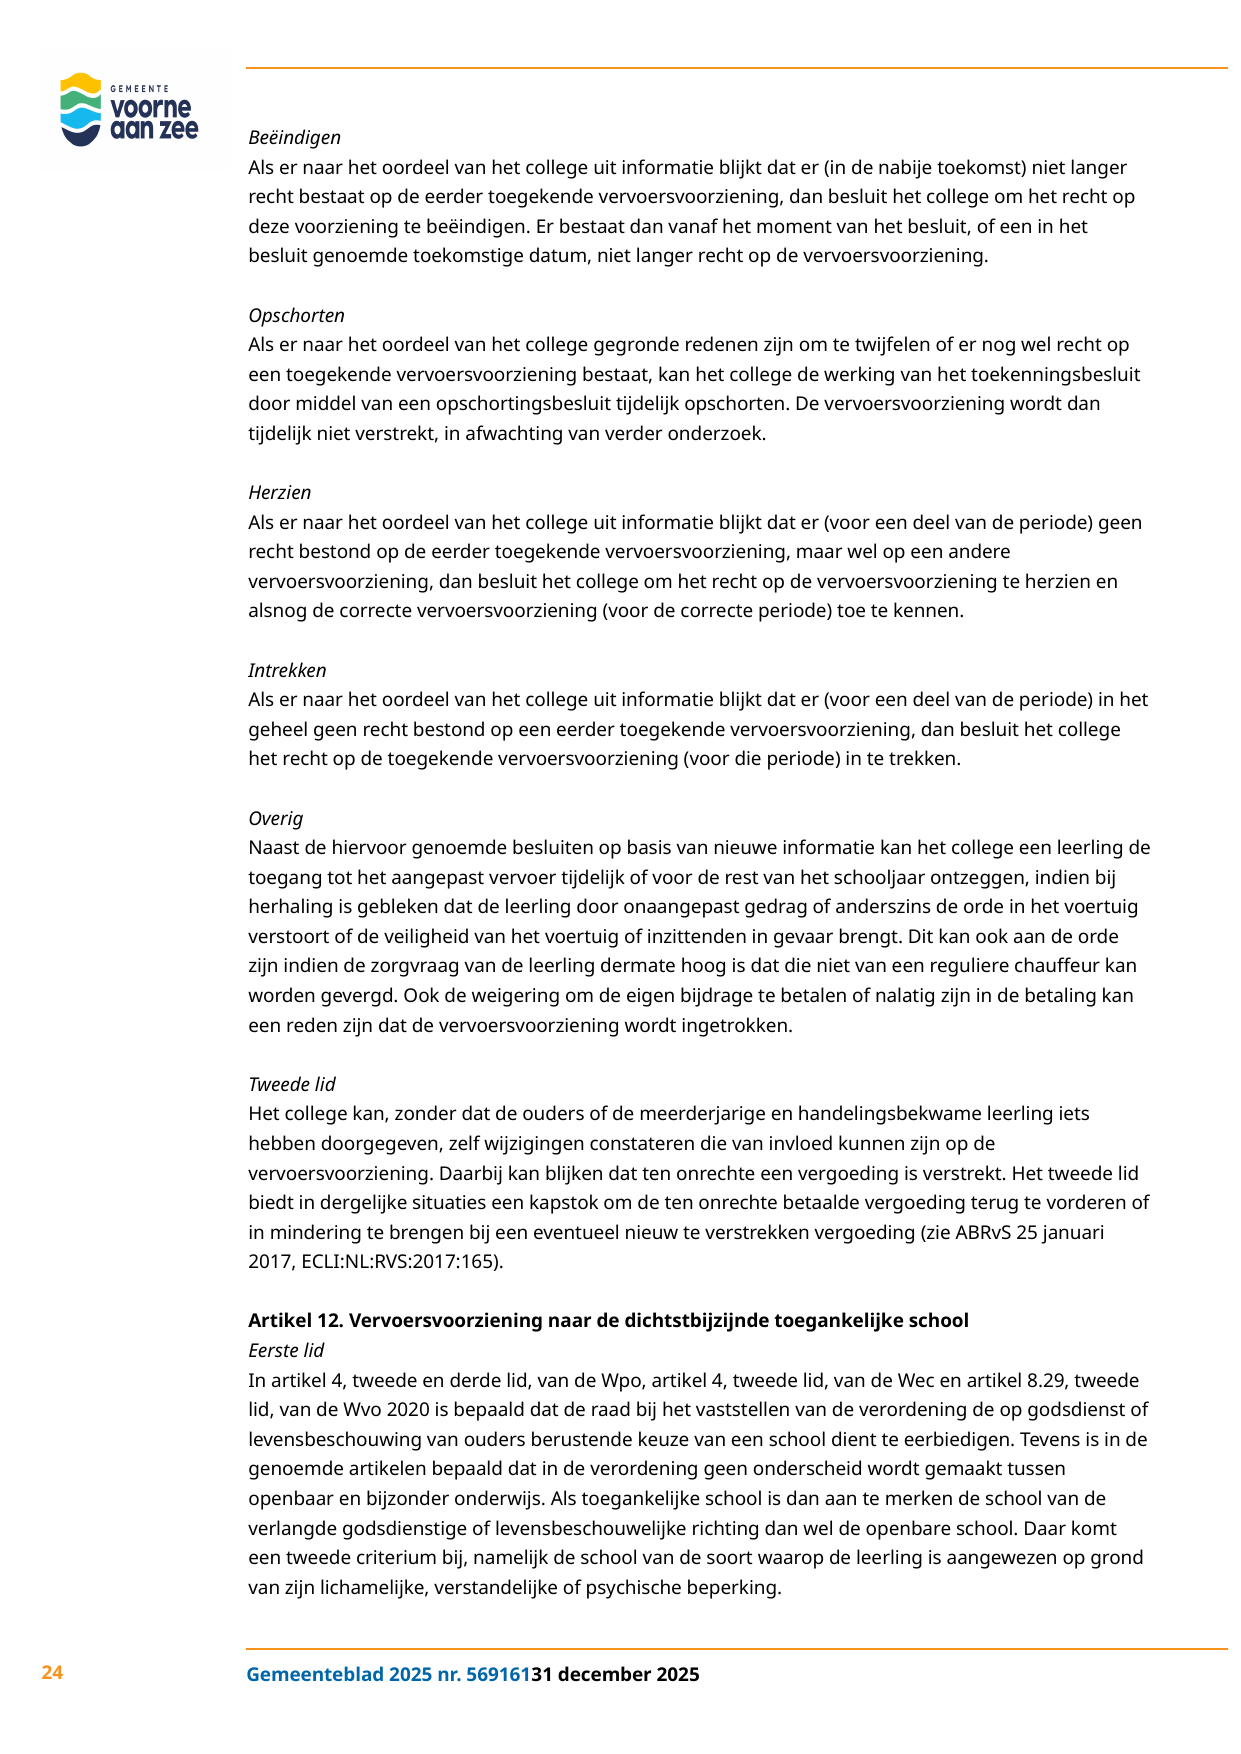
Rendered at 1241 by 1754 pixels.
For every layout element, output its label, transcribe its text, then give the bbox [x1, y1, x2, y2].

text Herzien [248, 479, 1152, 505]
text In artikel 4, tweede en derde lid, van de Wpo, artikel 4, tweede lid, van de Wec en artikel 8.29, tweede lid, van de Wvo 2020 is bepaald dat de raad bij het vaststellen van de verordening de op godsdienst of levensbeschouwing van ouders berustende keuze van een school dient te eerbiedigen. Tevens is in de genoemde artikelen bepaald dat in de verordening geen onderscheid wordt gemaakt tussen openbaar en bijzonder onderwijs. Als toegankelijke school is dan aan te merken de school van de verlangde godsdienstige of levensbeschouwelijke richting dan wel de openbare school. Daar komt een tweede criterium bij, namelijk de school van de soort waarop de leerling is aangewezen op grond van zijn lichamelijke, verstandelijke of psychische beperking. [248, 1367, 1152, 1600]
text Tweede lid [248, 1071, 1152, 1097]
text Intrekken [248, 657, 1152, 683]
text Als er naar het oordeel van het college uit informatie blijkt dat er (voor een deel van de periode) in het geheel geen recht bestond op een eerder toegekende vervoersvoorziening, dan besluit het college het recht op de toegekende vervoersvoorziening (voor die periode) in te trekken. [248, 686, 1152, 771]
text Opschorten [248, 302, 1152, 328]
text Eerste lid [248, 1337, 1152, 1363]
text Het college kan, zonder dat de ouders of de meerderjarige en handelingsbekwame leerling iets hebben doorgegeven, zelf wijzigingen constateren die van invloed kunnen zijn op de vervoersvoorziening. Daarbij kan blijken dat ten onrechte een vergoeding is verstrekt. Het tweede lid biedt in dergelijke situaties een kapstok om de ten onrechte betaalde vergoeding terug te vorderen of in mindering te brengen bij een eventueel nieuw te verstrekken vergoeding (zie ABRvS 25 januari 2017, ECLI:NL:RVS:2017:165). [248, 1101, 1152, 1274]
text Naast de hiervoor genoemde besluiten op basis van nieuwe informatie kan het college een leerling de toegang tot het aangepast vervoer tijdelijk of voor de rest van het schooljaar ontzeggen, indien bij herhaling is gebleken dat de leerling door onaangepast gedrag of anderszins de orde in het voertuig verstoort of de veiligheid van het voertuig of inzittenden in gevaar brengt. Dit kan ook aan de orde zijn indien de zorgvraag van de leerling dermate hoog is dat die niet van een reguliere chauffeur kan worden gevergd. Ook de weigering om de eigen bijdrage te betalen of nalatig zijn in de betaling kan een reden zijn dat de vervoersvoorziening wordt ingetrokken. [248, 834, 1152, 1038]
picture [41, 47, 231, 172]
text Als er naar het oordeel van het college uit informatie blijkt dat er (voor een deel van de periode) geen recht bestond op de eerder toegekende vervoersvoorziening, maar wel op een andere vervoersvoorziening, dan besluit het college om het recht op de vervoersvoorziening te herzien en alsnog de correcte vervoersvoorziening (voor de correcte periode) toe te kennen. [248, 509, 1152, 623]
text Artikel 12. Vervoersvoorziening naar de dichtstbijzijnde toegankelijke school [248, 1308, 1152, 1333]
text Beëindigen [248, 124, 1152, 150]
text Als er naar het oordeel van het college gegronde redenen zijn om te twijfelen of er nog wel recht op een toegekende vervoersvoorziening bestaat, kan het college de werking van het toekenningsbesluit door middel van een opschortingsbesluit tijdelijk opschorten. De vervoersvoorziening wordt dan tijdelijk niet verstrekt, in afwachting van verder onderzoek. [248, 331, 1152, 446]
text Overig [248, 805, 1152, 831]
text Als er naar het oordeel van het college uit informatie blijkt dat er (in de nabije toekomst) niet langer recht bestaat op de eerder toegekende vervoersvoorziening, dan besluit het college om het recht op deze voorziening te beëindigen. Er bestaat dan vanaf het moment van het besluit, of een in het besluit genoemde toekomstige datum, niet langer recht op de vervoersvoorziening. [248, 154, 1152, 268]
